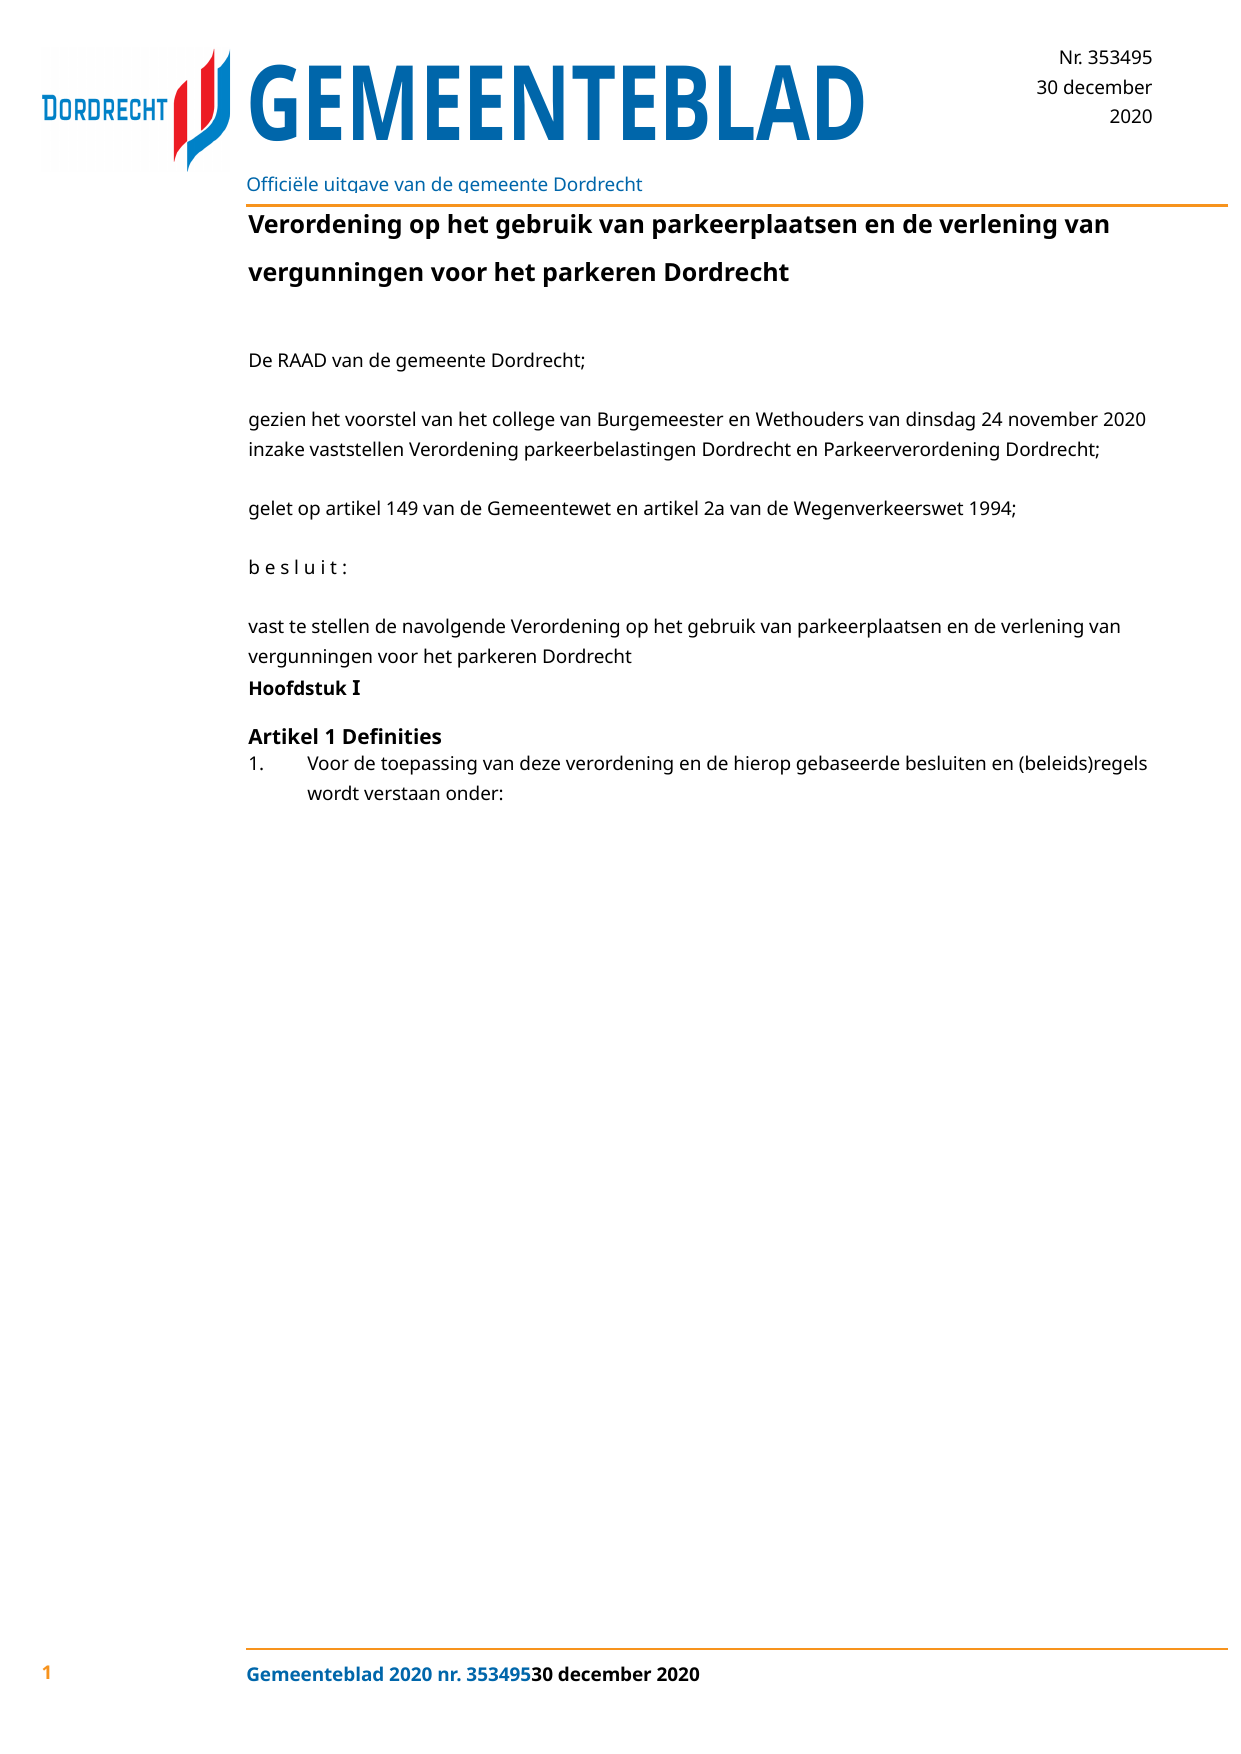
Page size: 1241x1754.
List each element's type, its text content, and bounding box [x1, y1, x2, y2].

picture [41, 47, 231, 172]
text gelet op artikel 149 van de Gemeentewet en artikel 2a van de Wegenverkeerswet 1994; [248, 495, 1152, 521]
text gezien het voorstel van het college van Burgemeester en Wethouders van dinsdag 24 november 2020 inzake vaststellen Verordening parkeerbelastingen Dordrecht en Parkeerverordening Dordrecht; [248, 407, 1152, 462]
text b e s l u i t : [248, 554, 1152, 580]
text De RAAD van de gemeente Dordrecht; [248, 347, 1152, 373]
text vast te stellen de navolgende Verordening op het gebruik van parkeerplaatsen en de verlening van vergunningen voor het parkeren Dordrecht [248, 614, 1152, 669]
text Verordening op het gebruik van parkeerplaatsen en de verlening van vergunningen voor het parkeren Dordrecht [248, 207, 1152, 288]
text Hoofdstuk I [248, 673, 1152, 701]
list Voor de toepassing van deze verordening en de hierop gebaseerde besluiten en (beleids)regels wordt verstaan onder: [248, 751, 1152, 806]
text Artikel 1 Definities [248, 722, 1152, 751]
